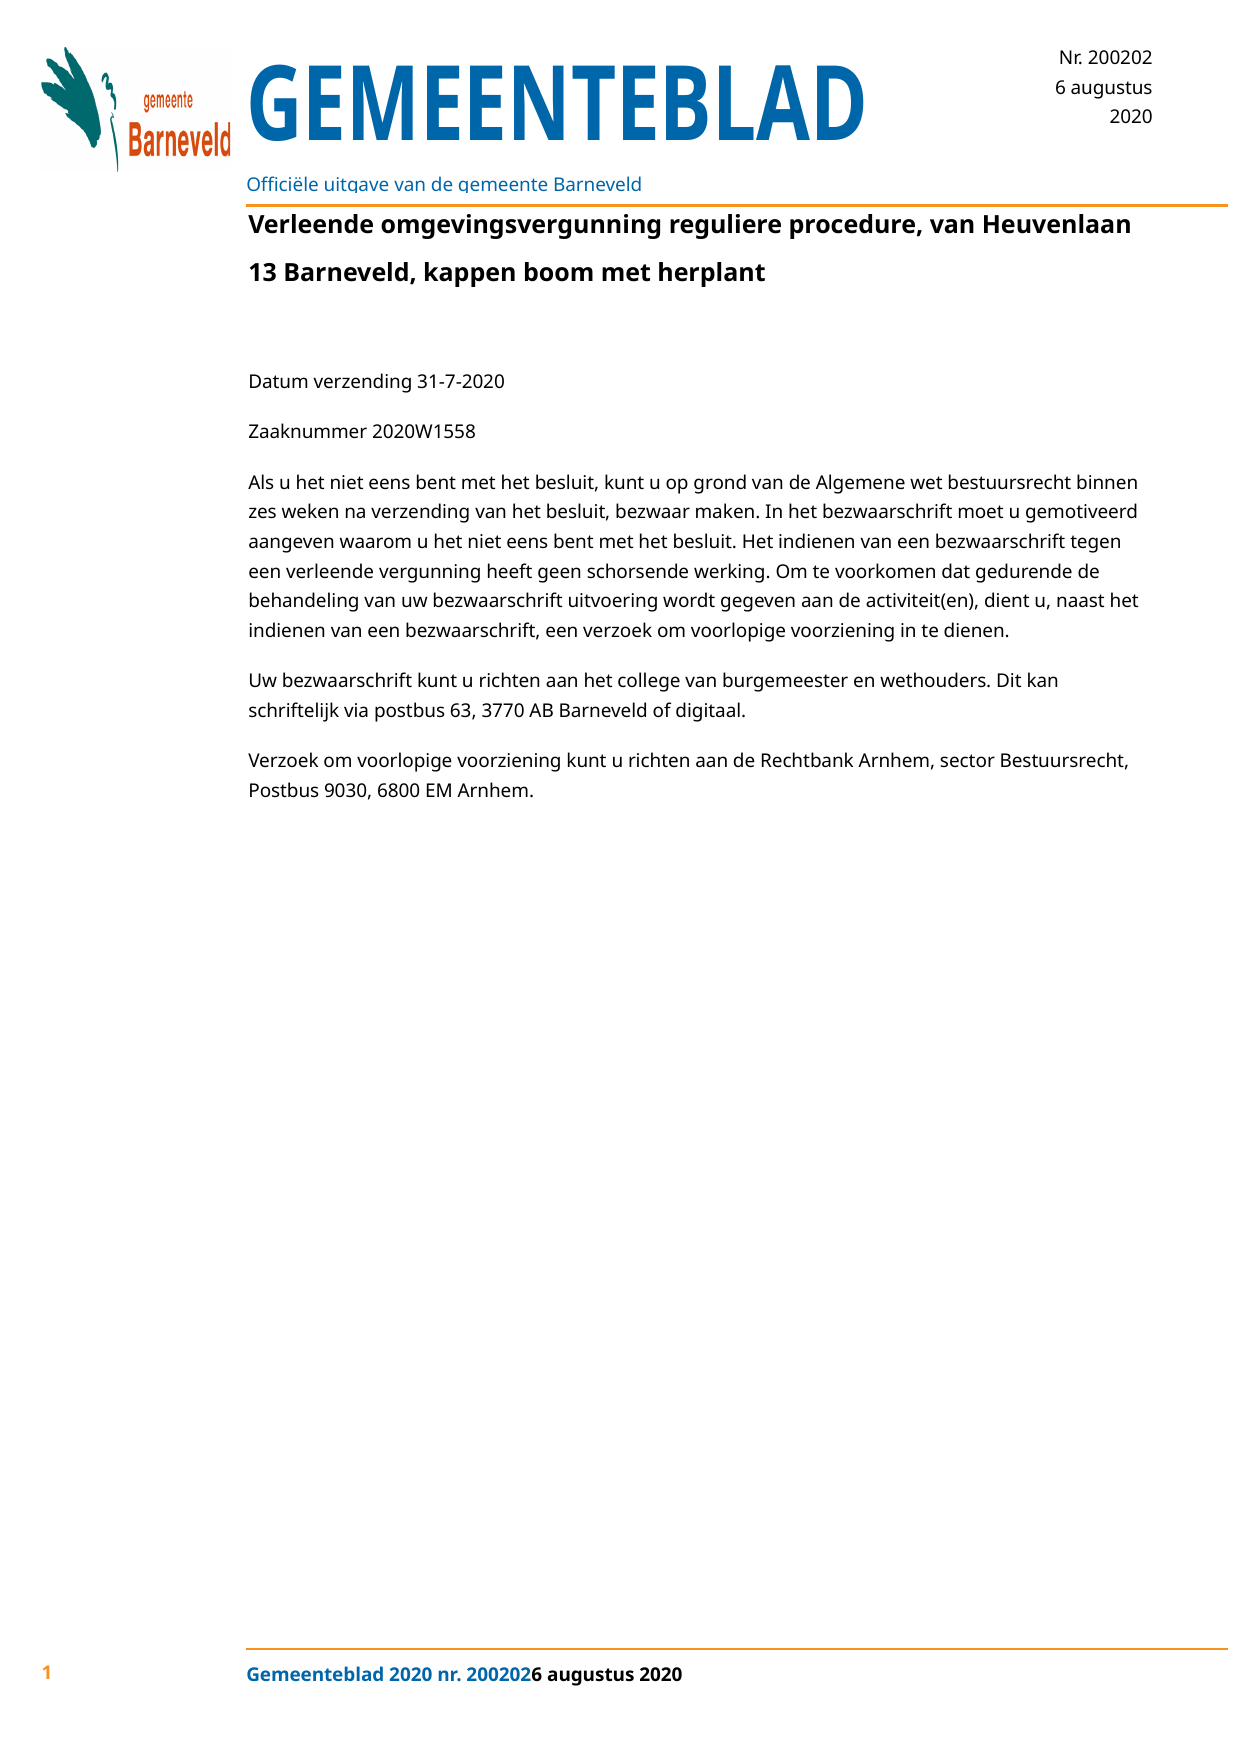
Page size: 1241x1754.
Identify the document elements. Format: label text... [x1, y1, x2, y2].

text Datum verzending 31-7-2020 [248, 368, 1152, 394]
text Uw bezwaarschrift kunt u richten aan het college van burgemeester en wethouders. Dit kan schriftelijk via postbus 63, 3770 AB Barneveld of digitaal. [248, 667, 1152, 723]
text Zaaknummer 2020W1558 [248, 419, 1152, 444]
text Als u het niet eens bent met het besluit, kunt u op grond van de Algemene wet bestuursrecht binnen zes weken na verzending van het besluit, bezwaar maken. In het bezwaarschrift moet u gemotiveerd aangeven waarom u het niet eens bent met het besluit. Het indienen van een bezwaarschrift tegen een verleende vergunning heeft geen schorsende werking. Om te voorkomen dat gedurende de behandeling van uw bezwaarschrift uitvoering wordt gegeven aan de activiteit(en), dient u, naast het indienen van een bezwaarschrift, een verzoek om voorlopige voorziening in te dienen. [248, 469, 1152, 643]
text Verzoek om voorlopige voorziening kunt u richten aan de Rechtbank Arnhem, sector Bestuursrecht, Postbus 9030, 6800 EM Arnhem. [248, 747, 1152, 803]
picture [41, 47, 231, 172]
text Verleende omgevingsvergunning reguliere procedure, van Heuvenlaan 13 Barneveld, kappen boom met herplant [248, 207, 1152, 288]
